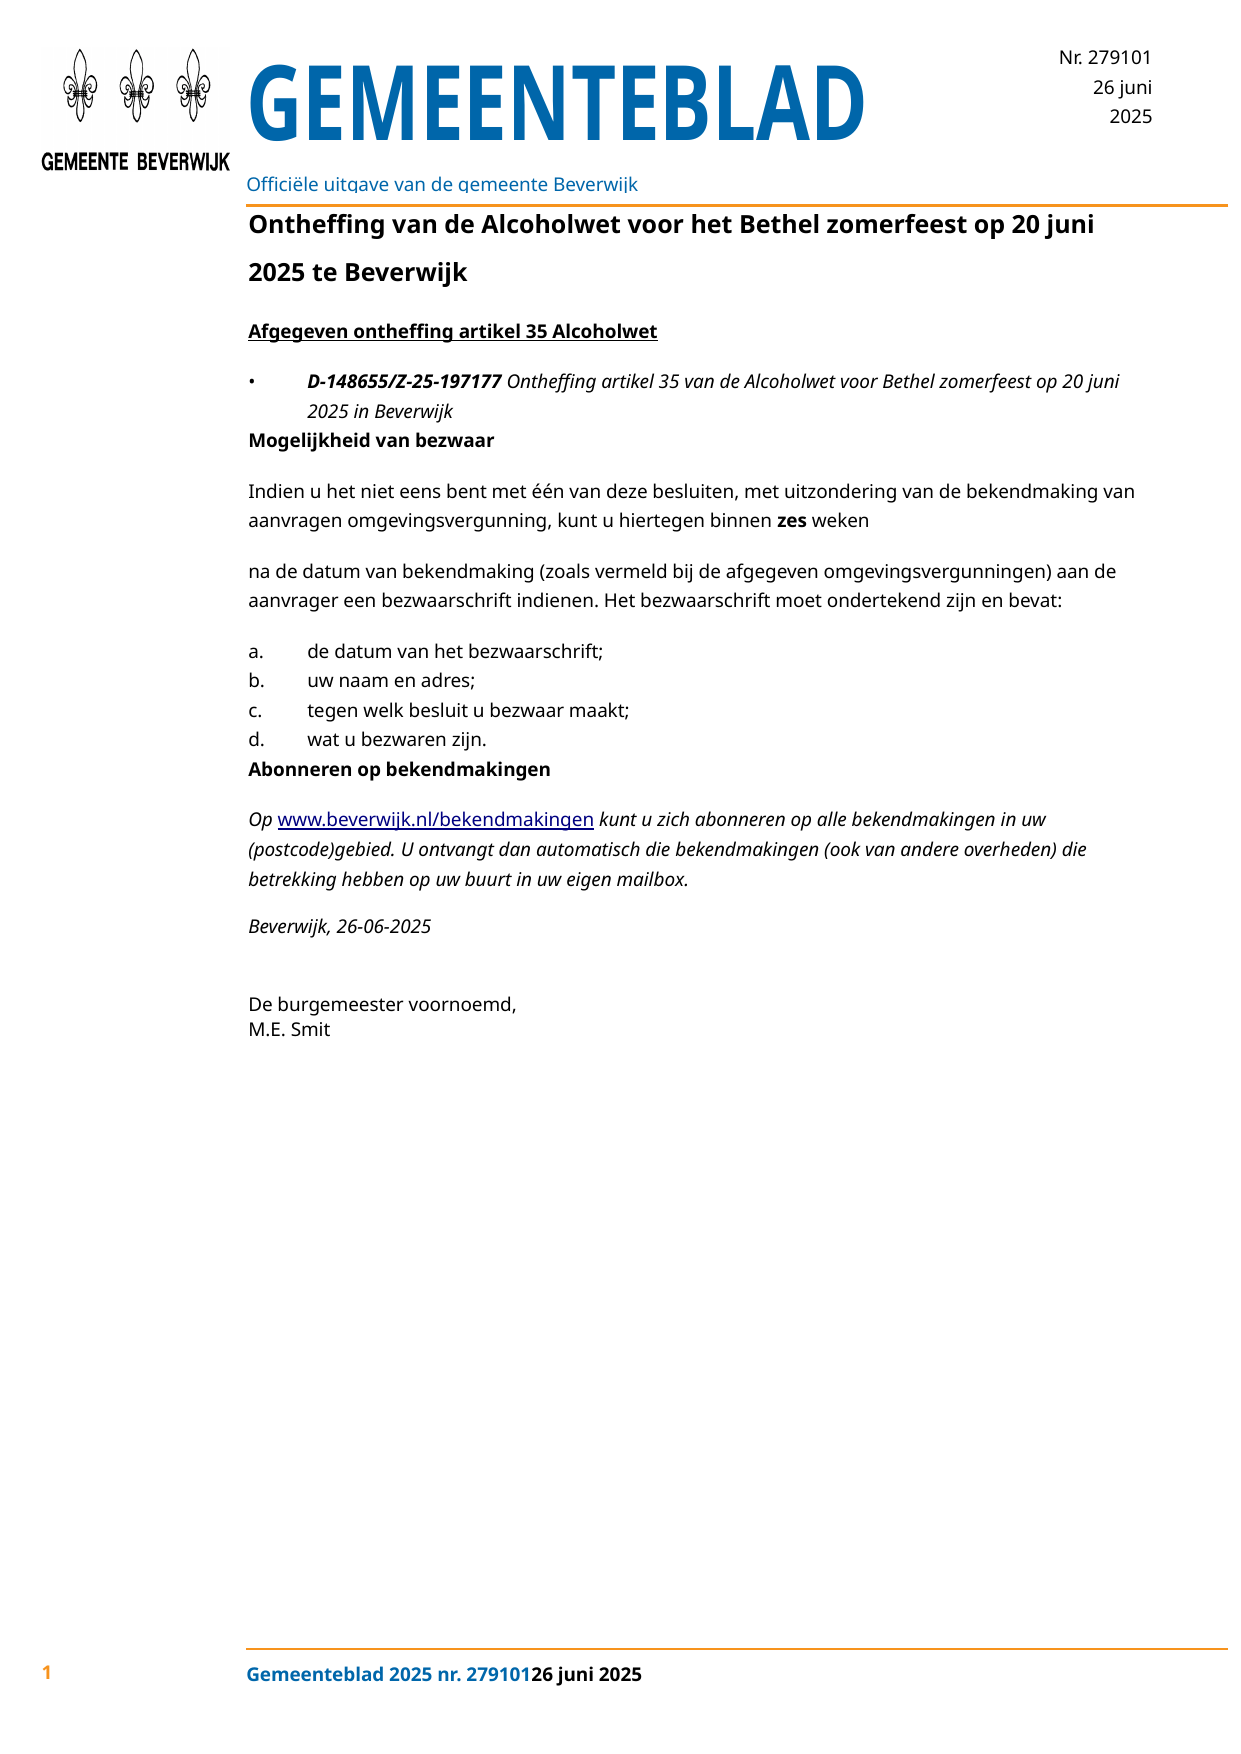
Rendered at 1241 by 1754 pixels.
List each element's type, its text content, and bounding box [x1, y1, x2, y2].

list D-148655/Z-25-197177 Ontheffing artikel 35 van de Alcoholwet voor Bethel zomerfeest op 20 juni 2025 in Beverwijk [248, 368, 1152, 424]
text Op www.beverwijk.nl/bekendmakingen kunt u zich abonneren op alle bekendmakingen in uw (postcode)gebied. U ontvangt dan automatisch die bekendmakingen (ook van andere overheden) die betrekking hebben op uw buurt in uw eigen mailbox. [248, 807, 1152, 892]
text Abonneren op bekendmakingen [248, 756, 1152, 782]
text Indien u het niet eens bent met één van deze besluiten, met uitzondering van de bekendmaking van aanvragen omgevingsvergunning, kunt u hiertegen binnen zes weken [248, 478, 1152, 533]
list uw naam en adres; [248, 667, 1152, 693]
text Mogelijkheid van bezwaar [248, 427, 1152, 453]
text Ontheffing van de Alcoholwet voor het Bethel zomerfeest op 20 juni 2025 te Beverwijk [248, 207, 1152, 288]
text Beverwijk, 26-06-2025 [248, 914, 1152, 939]
list tegen welk besluit u bezwaar maakt; [248, 697, 1152, 723]
text Afgegeven ontheffing artikel 35 Alcoholwet [248, 318, 1152, 344]
text na de datum van bekendmaking (zoals vermeld bij de afgegeven omgevingsvergunningen) aan de aanvrager een bezwaarschrift indienen. Het bezwaarschrift moet ondertekend zijn en bevat: [248, 558, 1152, 613]
list wat u bezwaren zijn. [248, 727, 1152, 752]
text M.E. Smit [248, 1017, 1152, 1042]
text De burgemeester voornoemd, [248, 991, 1152, 1017]
list de datum van het bezwaarschrift; [248, 638, 1152, 664]
picture [41, 47, 231, 172]
